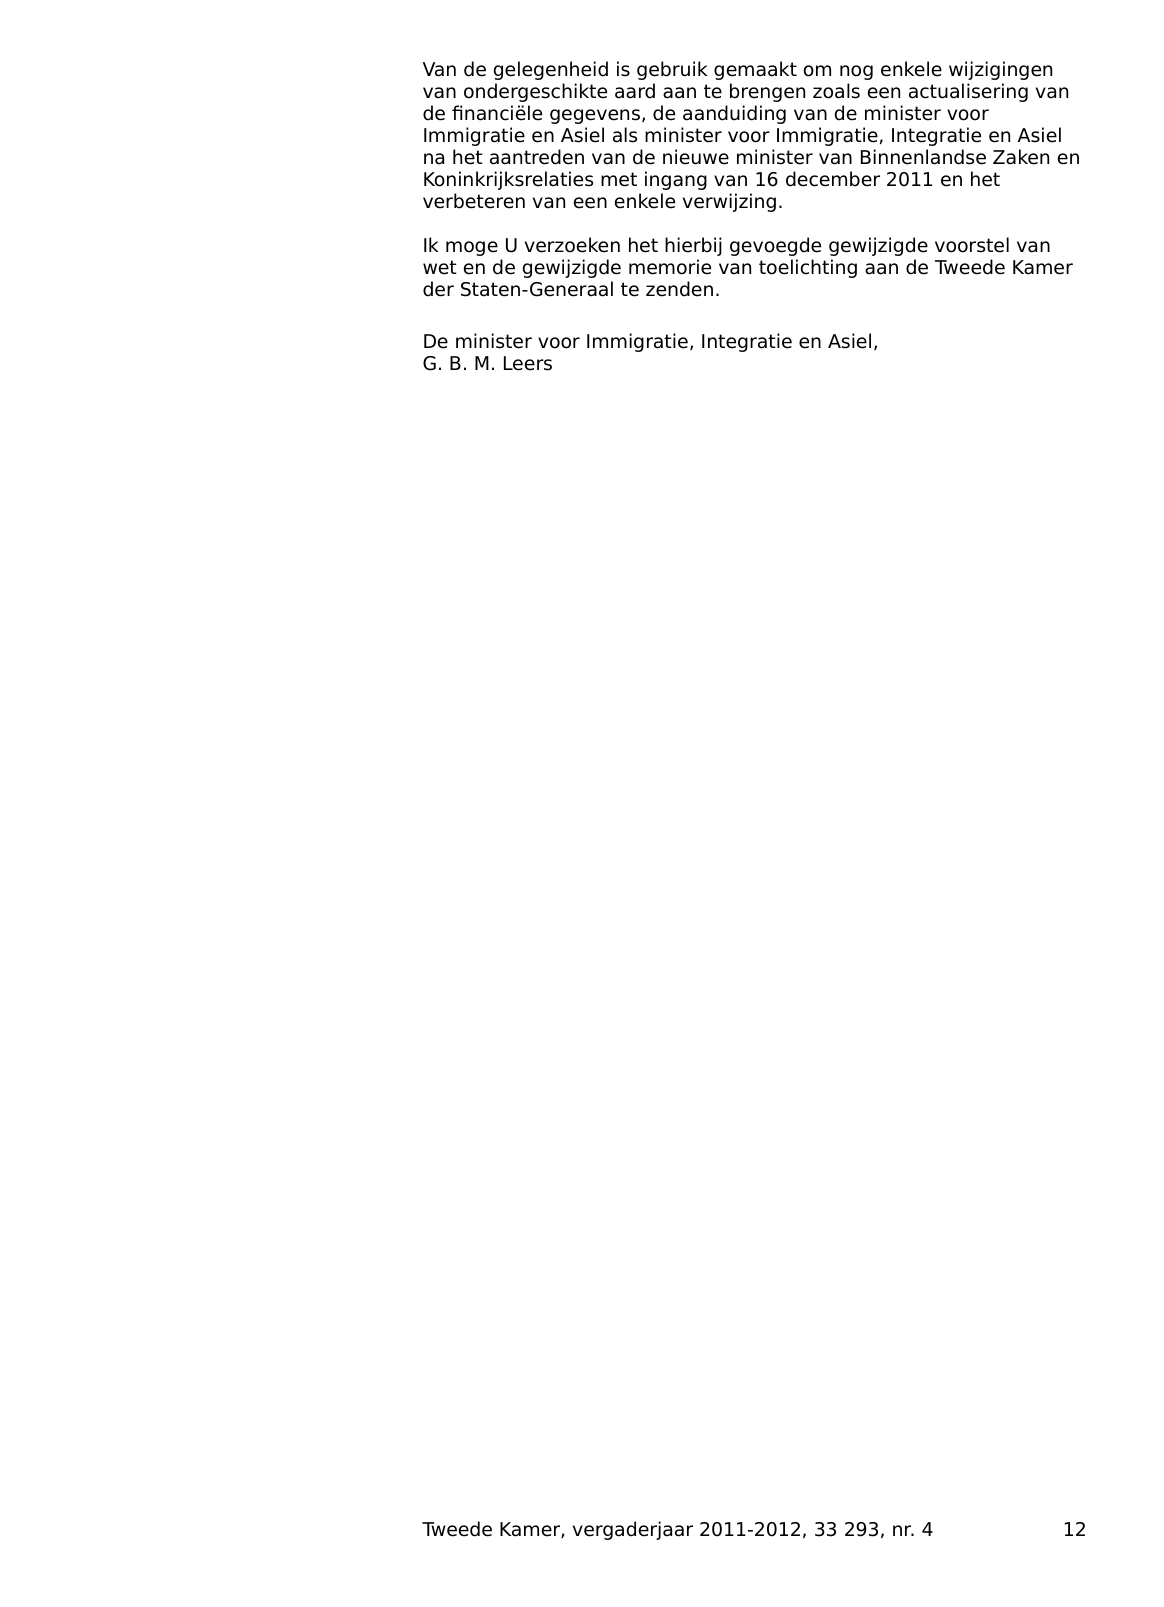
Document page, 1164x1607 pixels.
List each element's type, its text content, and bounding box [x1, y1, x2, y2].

text Van de gelegenheid is gebruik gemaakt om nog enkele wijzigingen van ondergeschikte aard aan te brengen zoals een actualisering van de financiële gegevens, de aanduiding van de minister voor Immigratie en Asiel als minister voor Immigratie, Integratie en Asiel na het aantreden van de nieuwe minister van Binnenlandse Zaken en Koninkrijksrelaties met ingang van 16 december 2011 en het verbeteren van een enkele verwijzing. [422, 59, 1087, 213]
text De minister voor Immigratie, Integratie en Asiel, G. B. M. Leers [422, 331, 1087, 375]
text Ik moge U verzoeken het hierbij gevoegde gewijzigde voorstel van wet en de gewijzigde memorie van toelichting aan de Tweede Kamer der Staten-Generaal te zenden. [422, 235, 1087, 301]
